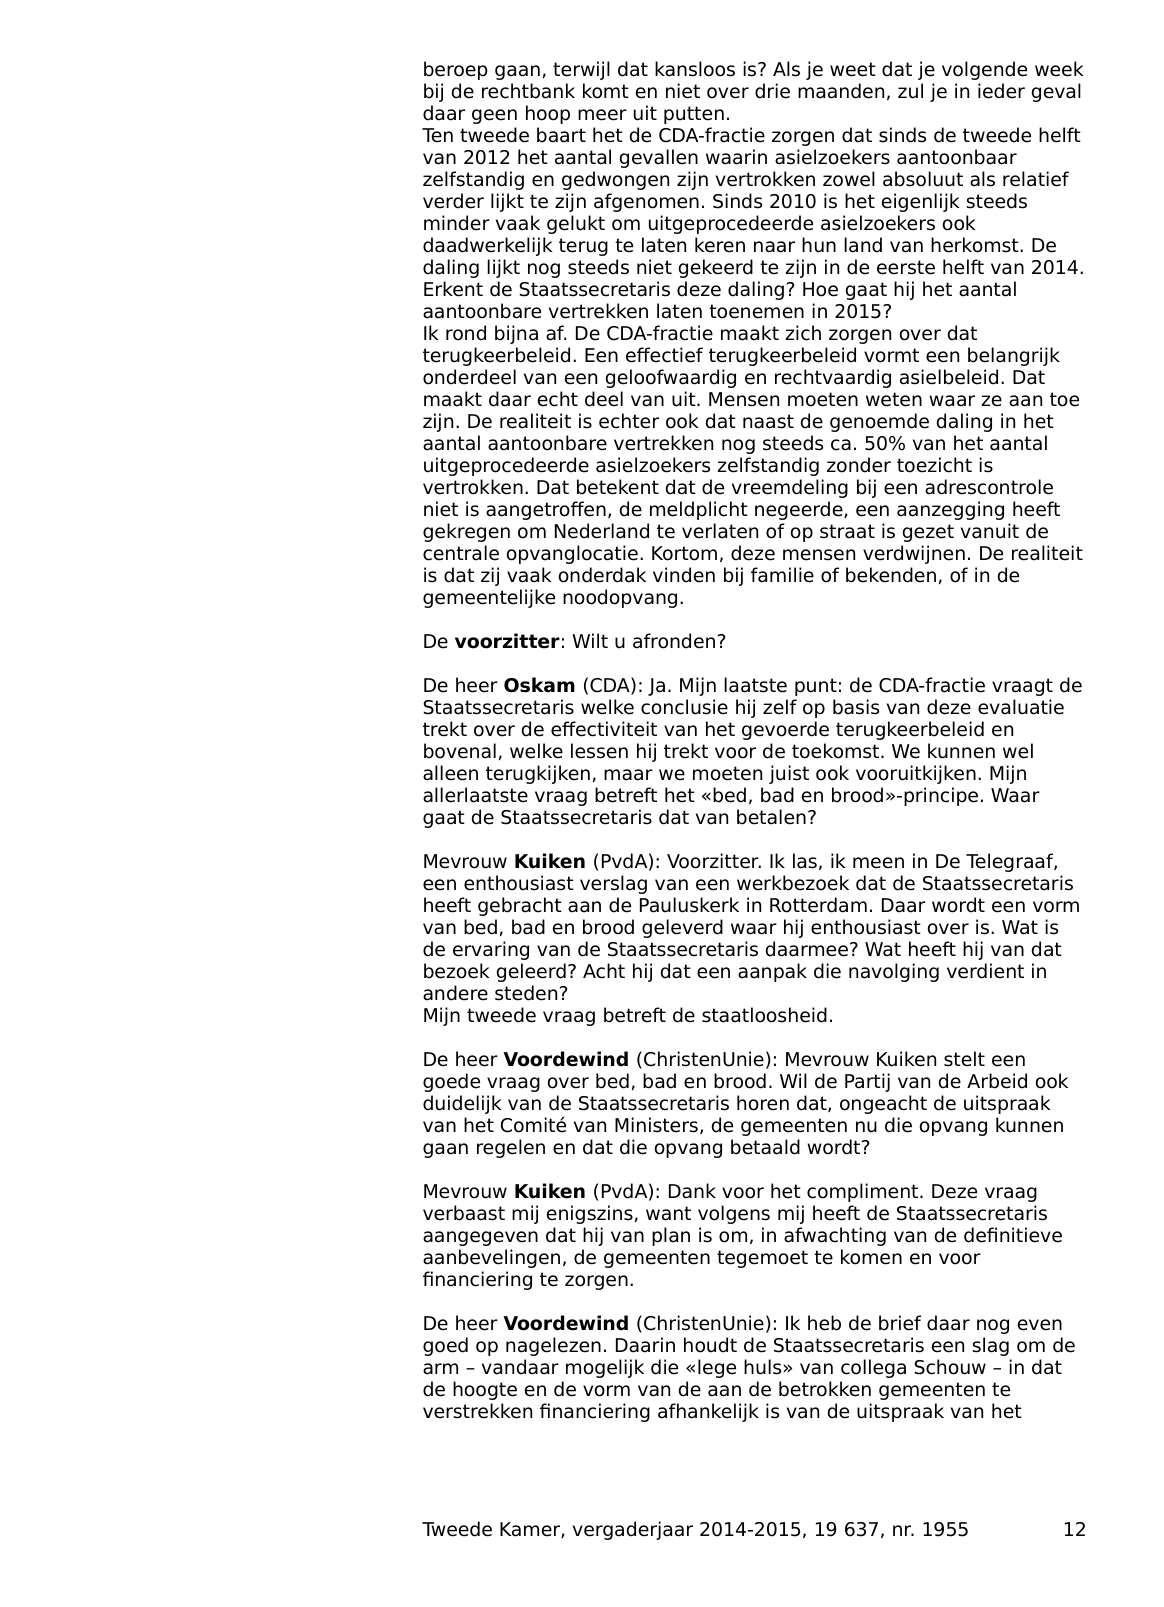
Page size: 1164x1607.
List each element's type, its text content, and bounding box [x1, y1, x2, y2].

text beroep gaan, terwijl dat kansloos is? Als je weet dat je volgende week bij de rechtbank komt en niet over drie maanden, zul je in ieder geval daar geen hoop meer uit putten. [422, 59, 1087, 125]
text Ik rond bijna af. De CDA-fractie maakt zich zorgen over dat terugkeerbeleid. Een effectief terugkeerbeleid vormt een belangrijk onderdeel van een geloofwaardig en rechtvaardig asielbeleid. Dat maakt daar echt deel van uit. Mensen moeten weten waar ze aan toe zijn. De realiteit is echter ook dat naast de genoemde daling in het aantal aantoonbare vertrekken nog steeds ca. 50% van het aantal uitgeprocedeerde asielzoekers zelfstandig zonder toezicht is vertrokken. Dat betekent dat de vreemdeling bij een adrescontrole niet is aangetroffen, de meldplicht negeerde, een aanzegging heeft gekregen om Nederland te verlaten of op straat is gezet vanuit de centrale opvanglocatie. Kortom, deze mensen verdwijnen. De realiteit is dat zij vaak onderdak vinden bij familie of bekenden, of in de gemeentelijke noodopvang. [422, 323, 1087, 608]
text De voorzitter: Wilt u afronden? [422, 631, 1087, 653]
text Mevrouw Kuiken (PvdA): Voorzitter. Ik las, ik meen in De Telegraaf, een enthousiast verslag van een werkbezoek dat de Staatssecretaris heeft gebracht aan de Pauluskerk in Rotterdam. Daar wordt een vorm van bed, bad en brood geleverd waar hij enthousiast over is. Wat is de ervaring van de Staatssecretaris daarmee? Wat heeft hij van dat bezoek geleerd? Acht hij dat een aanpak die navolging verdient in andere steden? [422, 851, 1087, 1005]
text Mijn tweede vraag betreft de staatloosheid. [422, 1005, 1087, 1027]
text Ten tweede baart het de CDA-fractie zorgen dat sinds de tweede helft van 2012 het aantal gevallen waarin asielzoekers aantoonbaar zelfstandig en gedwongen zijn vertrokken zowel absoluut als relatief verder lijkt te zijn afgenomen. Sinds 2010 is het eigenlijk steeds minder vaak gelukt om uitgeprocedeerde asielzoekers ook daadwerkelijk terug te laten keren naar hun land van herkomst. De daling lijkt nog steeds niet gekeerd te zijn in de eerste helft van 2014. Erkent de Staatssecretaris deze daling? Hoe gaat hij het aantal aantoonbare vertrekken laten toenemen in 2015? [422, 125, 1087, 323]
text De heer Voordewind (ChristenUnie): Ik heb de brief daar nog even goed op nagelezen. Daarin houdt de Staatssecretaris een slag om de arm – vandaar mogelijk die «lege huls» van collega Schouw – in dat de hoogte en de vorm van de aan de betrokken gemeenten te verstrekken financiering afhankelijk is van de uitspraak van het [422, 1313, 1087, 1423]
text Mevrouw Kuiken (PvdA): Dank voor het compliment. Deze vraag verbaast mij enigszins, want volgens mij heeft de Staatssecretaris aangegeven dat hij van plan is om, in afwachting van de definitieve aanbevelingen, de gemeenten tegemoet te komen en voor financiering te zorgen. [422, 1181, 1087, 1291]
text De heer Voordewind (ChristenUnie): Mevrouw Kuiken stelt een goede vraag over bed, bad en brood. Wil de Partij van de Arbeid ook duidelijk van de Staatssecretaris horen dat, ongeacht de uitspraak van het Comité van Ministers, de gemeenten nu die opvang kunnen gaan regelen en dat die opvang betaald wordt? [422, 1049, 1087, 1159]
text De heer Oskam (CDA): Ja. Mijn laatste punt: de CDA-fractie vraagt de Staatssecretaris welke conclusie hij zelf op basis van deze evaluatie trekt over de effectiviteit van het gevoerde terugkeerbeleid en bovenal, welke lessen hij trekt voor de toekomst. We kunnen wel alleen terugkijken, maar we moeten juist ook vooruitkijken. Mijn allerlaatste vraag betreft het «bed, bad en brood»-principe. Waar gaat de Staatssecretaris dat van betalen? [422, 675, 1087, 829]
